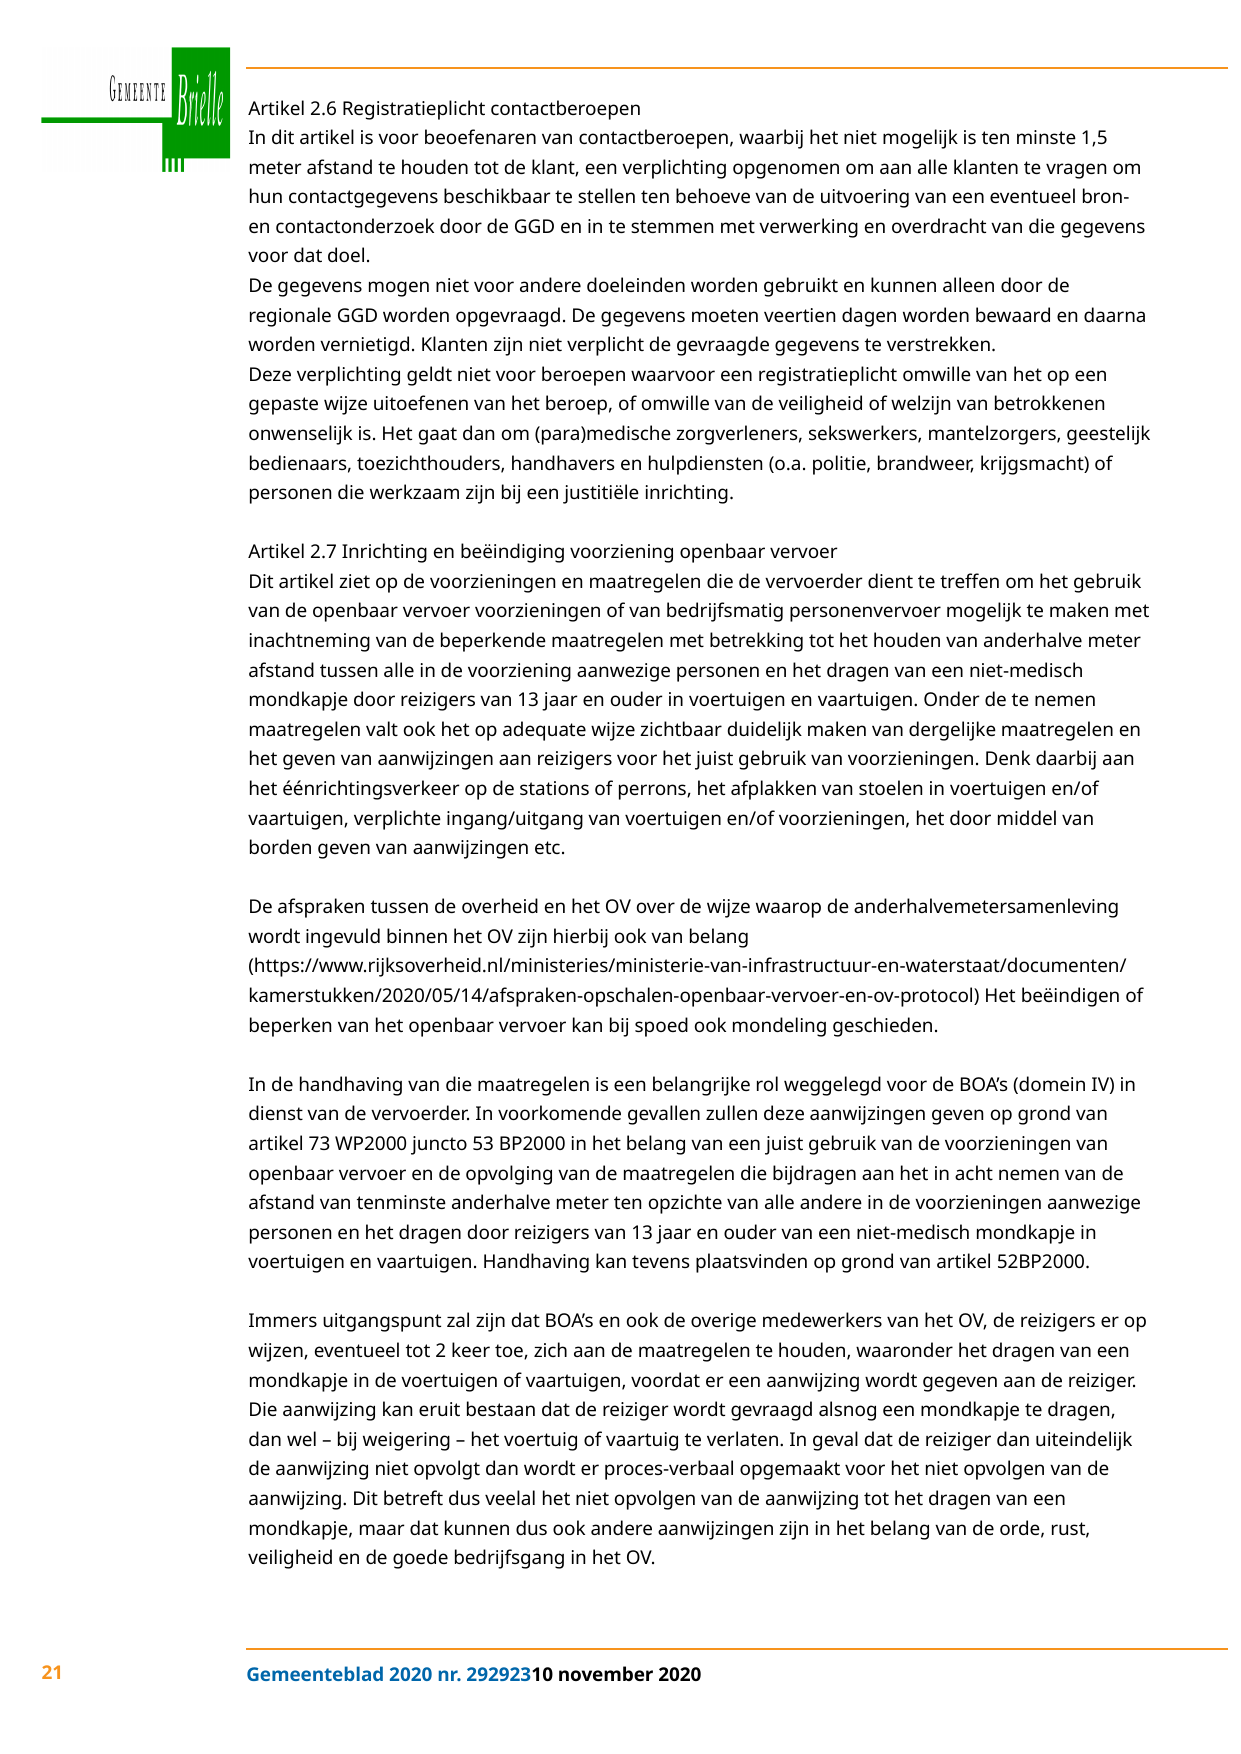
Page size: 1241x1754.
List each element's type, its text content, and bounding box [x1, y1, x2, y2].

text In de handhaving van die maatregelen is een belangrijke rol weggelegd voor de BOA’s (domein IV) in dienst van de vervoerder. In voorkomende gevallen zullen deze aanwijzingen geven op grond van artikel 73 WP2000 juncto 53 BP2000 in het belang van een juist gebruik van de voorzieningen van openbaar vervoer en de opvolging van de maatregelen die bijdragen aan het in acht nemen van de afstand van tenminste anderhalve meter ten opzichte van alle andere in de voorzieningen aanwezige personen en het dragen door reizigers van 13 jaar en ouder van een niet-medisch mondkapje in voertuigen en vaartuigen. Handhaving kan tevens plaatsvinden op grond van artikel 52BP2000. [248, 1071, 1152, 1274]
text In dit artikel is voor beoefenaren van contactberoepen, waarbij het niet mogelijk is ten minste 1,5 meter afstand te houden tot de klant, een verplichting opgenomen om aan alle klanten te vragen om hun contactgegevens beschikbaar te stellen ten behoeve van de uitvoering van een eventueel bron- en contactonderzoek door de GGD en in te stemmen met verwerking en overdracht van die gegevens voor dat doel. [248, 124, 1152, 268]
picture [41, 47, 231, 172]
text Immers uitgangspunt zal zijn dat BOA’s en ook de overige medewerkers van het OV, de reizigers er op wijzen, eventueel tot 2 keer toe, zich aan de maatregelen te houden, waaronder het dragen van een mondkapje in de voertuigen of vaartuigen, voordat er een aanwijzing wordt gegeven aan de reiziger. Die aanwijzing kan eruit bestaan dat de reiziger wordt gevraagd alsnog een mondkapje te dragen, dan wel – bij weigering – het voertuig of vaartuig te verlaten. In geval dat de reiziger dan uiteindelijk de aanwijzing niet opvolgt dan wordt er proces-verbaal opgemaakt voor het niet opvolgen van de aanwijzing. Dit betreft dus veelal het niet opvolgen van de aanwijzing tot het dragen van een mondkapje, maar dat kunnen dus ook andere aanwijzingen zijn in het belang van de orde, rust, veiligheid en de goede bedrijfsgang in het OV. [248, 1308, 1152, 1570]
text De afspraken tussen de overheid en het OV over de wijze waarop de anderhalvemetersamenleving wordt ingevuld binnen het OV zijn hierbij ook van belang (https://www.rijksoverheid.nl/ministeries/ministerie-van-infrastructuur-en-waterstaat/documenten/kamerstukken/2020/05/14/afspraken-opschalen-openbaar-vervoer-en-ov-protocol) Het beëindigen of beperken van het openbaar vervoer kan bij spoed ook mondeling geschieden. [248, 893, 1152, 1038]
text Artikel 2.7 Inrichting en beëindiging voorziening openbaar vervoer [248, 538, 1152, 564]
text Dit artikel ziet op de voorzieningen en maatregelen die de vervoerder dient te treffen om het gebruik van de openbaar vervoer voorzieningen of van bedrijfsmatig personenvervoer mogelijk te maken met inachtneming van de beperkende maatregelen met betrekking tot het houden van anderhalve meter afstand tussen alle in de voorziening aanwezige personen en het dragen van een niet-medisch mondkapje door reizigers van 13 jaar en ouder in voertuigen en vaartuigen. Onder de te nemen maatregelen valt ook het op adequate wijze zichtbaar duidelijk maken van dergelijke maatregelen en het geven van aanwijzingen aan reizigers voor het juist gebruik van voorzieningen. Denk daarbij aan het éénrichtingsverkeer op de stations of perrons, het afplakken van stoelen in voertuigen en/of vaartuigen, verplichte ingang/uitgang van voertuigen en/of voorzieningen, het door middel van borden geven van aanwijzingen etc. [248, 568, 1152, 860]
text De gegevens mogen niet voor andere doeleinden worden gebruikt en kunnen alleen door de regionale GGD worden opgevraagd. De gegevens moeten veertien dagen worden bewaard en daarna worden vernietigd. Klanten zijn niet verplicht de gevraagde gegevens te verstrekken. [248, 272, 1152, 357]
text Artikel 2.6 Registratieplicht contactberoepen [248, 95, 1152, 121]
text Deze verplichting geldt niet voor beroepen waarvoor een registratieplicht omwille van het op een gepaste wijze uitoefenen van het beroep, of omwille van de veiligheid of welzijn van betrokkenen onwenselijk is. Het gaat dan om (para)medische zorgverleners, sekswerkers, mantelzorgers, geestelijk bedienaars, toezichthouders, handhavers en hulpdiensten (o.a. politie, brandweer, krijgsmacht) of personen die werkzaam zijn bij een justitiële inrichting. [248, 361, 1152, 505]
